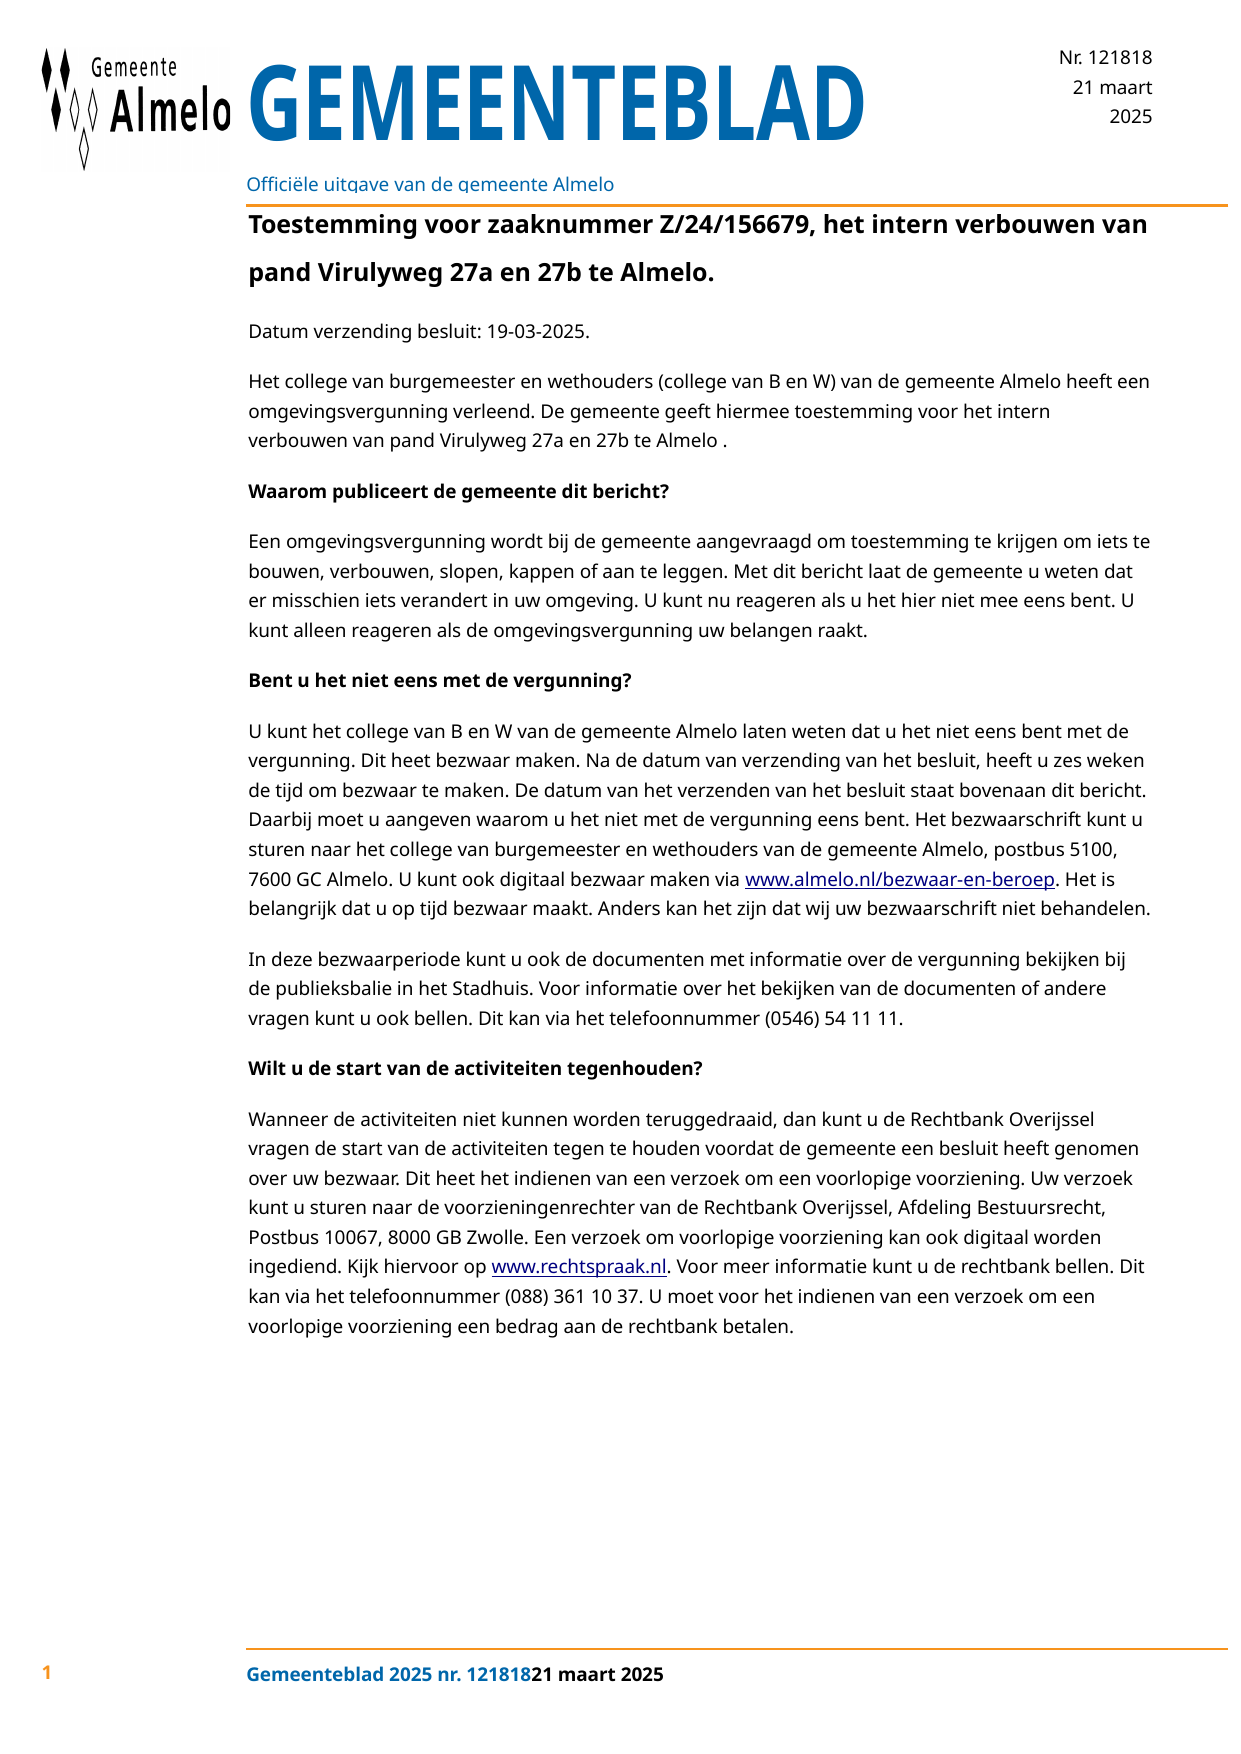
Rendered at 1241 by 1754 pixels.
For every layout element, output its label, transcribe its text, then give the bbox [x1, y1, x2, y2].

text Datum verzending besluit: 19-03-2025. [248, 318, 1152, 344]
text Wanneer de activiteiten niet kunnen worden teruggedraaid, dan kunt u de Rechtbank Overijssel vragen de start van de activiteiten tegen te houden voordat de gemeente een besluit heeft genomen over uw bezwaar. Dit heet het indienen van een verzoek om een voorlopige voorziening. Uw verzoek kunt u sturen naar de voorzieningenrechter van de Rechtbank Overijssel, Afdeling Bestuursrecht, Postbus 10067, 8000 GB Zwolle. Een verzoek om voorlopige voorziening kan ook digitaal worden ingediend. Kijk hiervoor op www.rechtspraak.nl. Voor meer informatie kunt u de rechtbank bellen. Dit kan via het telefoonnummer (088) 361 10 37. U moet voor het indienen van een verzoek om een voorlopige voorziening een bedrag aan de rechtbank betalen. [248, 1106, 1152, 1339]
picture [41, 47, 231, 172]
text In deze bezwaarperiode kunt u ook de documenten met informatie over de vergunning bekijken bij de publieksbalie in het Stadhuis. Voor informatie over het bekijken van de documenten of andere vragen kunt u ook bellen. Dit kan via het telefoonnummer (0546) 54 11 11. [248, 946, 1152, 1031]
text U kunt het college van B en W van de gemeente Almelo laten weten dat u het niet eens bent met de vergunning. Dit heet bezwaar maken. Na de datum van verzending van het besluit, heeft u zes weken de tijd om bezwaar te maken. De datum van het verzenden van het besluit staat bovenaan dit bericht. Daarbij moet u aangeven waarom u het niet met de vergunning eens bent. Het bezwaarschrift kunt u sturen naar het college van burgemeester en wethouders van de gemeente Almelo, postbus 5100, 7600 GC Almelo. U kunt ook digitaal bezwaar maken via www.almelo.nl/bezwaar-en-beroep. Het is belangrijk dat u op tijd bezwaar maakt. Anders kan het zijn dat wij uw bezwaarschrift niet behandelen. [248, 718, 1152, 921]
text Bent u het niet eens met de vergunning? [248, 667, 1152, 693]
text Toestemming voor zaaknummer Z/24/156679, het intern verbouwen van pand Virulyweg 27a en 27b te Almelo. [248, 207, 1152, 288]
text Het college van burgemeester en wethouders (college van B en W) van de gemeente Almelo heeft een omgevingsvergunning verleend. De gemeente geeft hiermee toestemming voor het intern verbouwen van pand Virulyweg 27a en 27b te Almelo . [248, 368, 1152, 453]
text Wilt u de start van de activiteiten tegenhouden? [248, 1055, 1152, 1081]
text Waarom publiceert de gemeente dit bericht? [248, 478, 1152, 504]
text Een omgevingsvergunning wordt bij de gemeente aangevraagd om toestemming te krijgen om iets te bouwen, verbouwen, slopen, kappen of aan te leggen. Met dit bericht laat de gemeente u weten dat er misschien iets verandert in uw omgeving. U kunt nu reageren als u het hier niet mee eens bent. U kunt alleen reageren als de omgevingsvergunning uw belangen raakt. [248, 528, 1152, 643]
